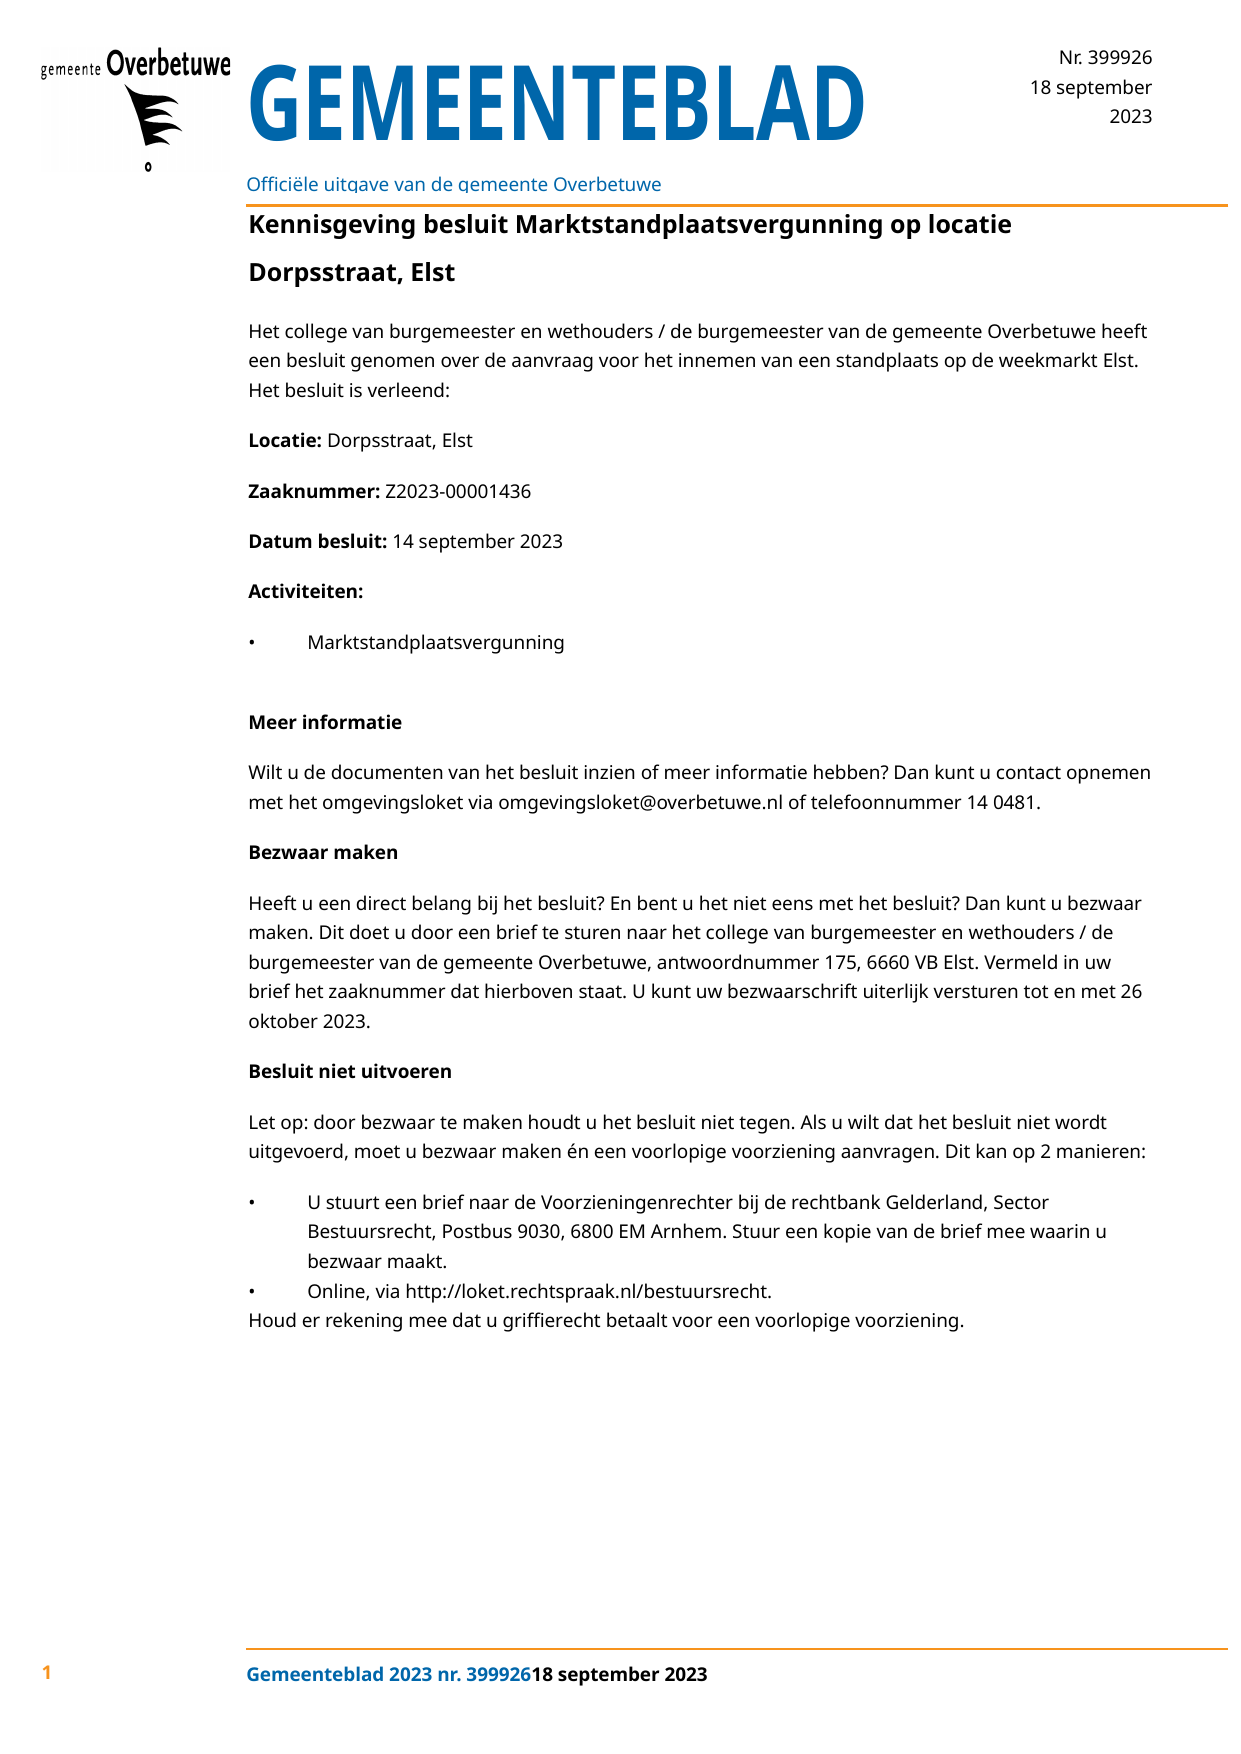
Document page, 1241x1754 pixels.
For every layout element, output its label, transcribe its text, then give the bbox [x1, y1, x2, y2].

text Locatie: Dorpsstraat, Elst [248, 427, 1152, 453]
text Kennisgeving besluit Marktstandplaatsvergunning op locatie Dorpsstraat, Elst [248, 207, 1152, 288]
text Meer informatie [248, 709, 1152, 735]
text Zaaknummer: Z2023-00001436 [248, 478, 1152, 504]
list Online, via http://loket.rechtspraak.nl/bestuursrecht. [248, 1278, 1152, 1304]
list Marktstandplaatsvergunning [248, 629, 1152, 655]
text Activiteiten: [248, 579, 1152, 604]
text Houd er rekening mee dat u griffierecht betaalt voor een voorlopige voorziening. [248, 1307, 1152, 1333]
list U stuurt een brief naar de Voorzieningenrechter bij de rechtbank Gelderland, Sector Bestuursrecht, Postbus 9030, 6800 EM Arnhem. Stuur een kopie van de brief mee waarin u bezwaar maakt. [248, 1189, 1152, 1274]
text Wilt u de documenten van het besluit inzien of meer informatie hebben? Dan kunt u contact opnemen met het omgevingsloket via omgevingsloket@overbetuwe.nl of telefoonnummer 14 0481. [248, 759, 1152, 815]
text Let op: door bezwaar te maken houdt u het besluit niet tegen. Als u wilt dat het besluit niet wordt uitgevoerd, moet u bezwaar maken én een voorlopige voorziening aanvragen. Dit kan op 2 manieren: [248, 1109, 1152, 1164]
text Bezwaar maken [248, 839, 1152, 865]
picture [41, 47, 231, 172]
text Besluit niet uitvoeren [248, 1059, 1152, 1084]
text Het college van burgemeester en wethouders / de burgemeester van de gemeente Overbetuwe heeft een besluit genomen over de aanvraag voor het innemen van een standplaats op de weekmarkt Elst. Het besluit is verleend: [248, 318, 1152, 403]
text Datum besluit: 14 september 2023 [248, 528, 1152, 554]
text Heeft u een direct belang bij het besluit? En bent u het niet eens met het besluit? Dan kunt u bezwaar maken. Dit doet u door een brief te sturen naar het college van burgemeester en wethouders / de burgemeester van de gemeente Overbetuwe, antwoordnummer 175, 6660 VB Elst. Vermeld in uw brief het zaaknummer dat hierboven staat. U kunt uw bezwaarschrift uiterlijk versturen tot en met 26 oktober 2023. [248, 890, 1152, 1034]
